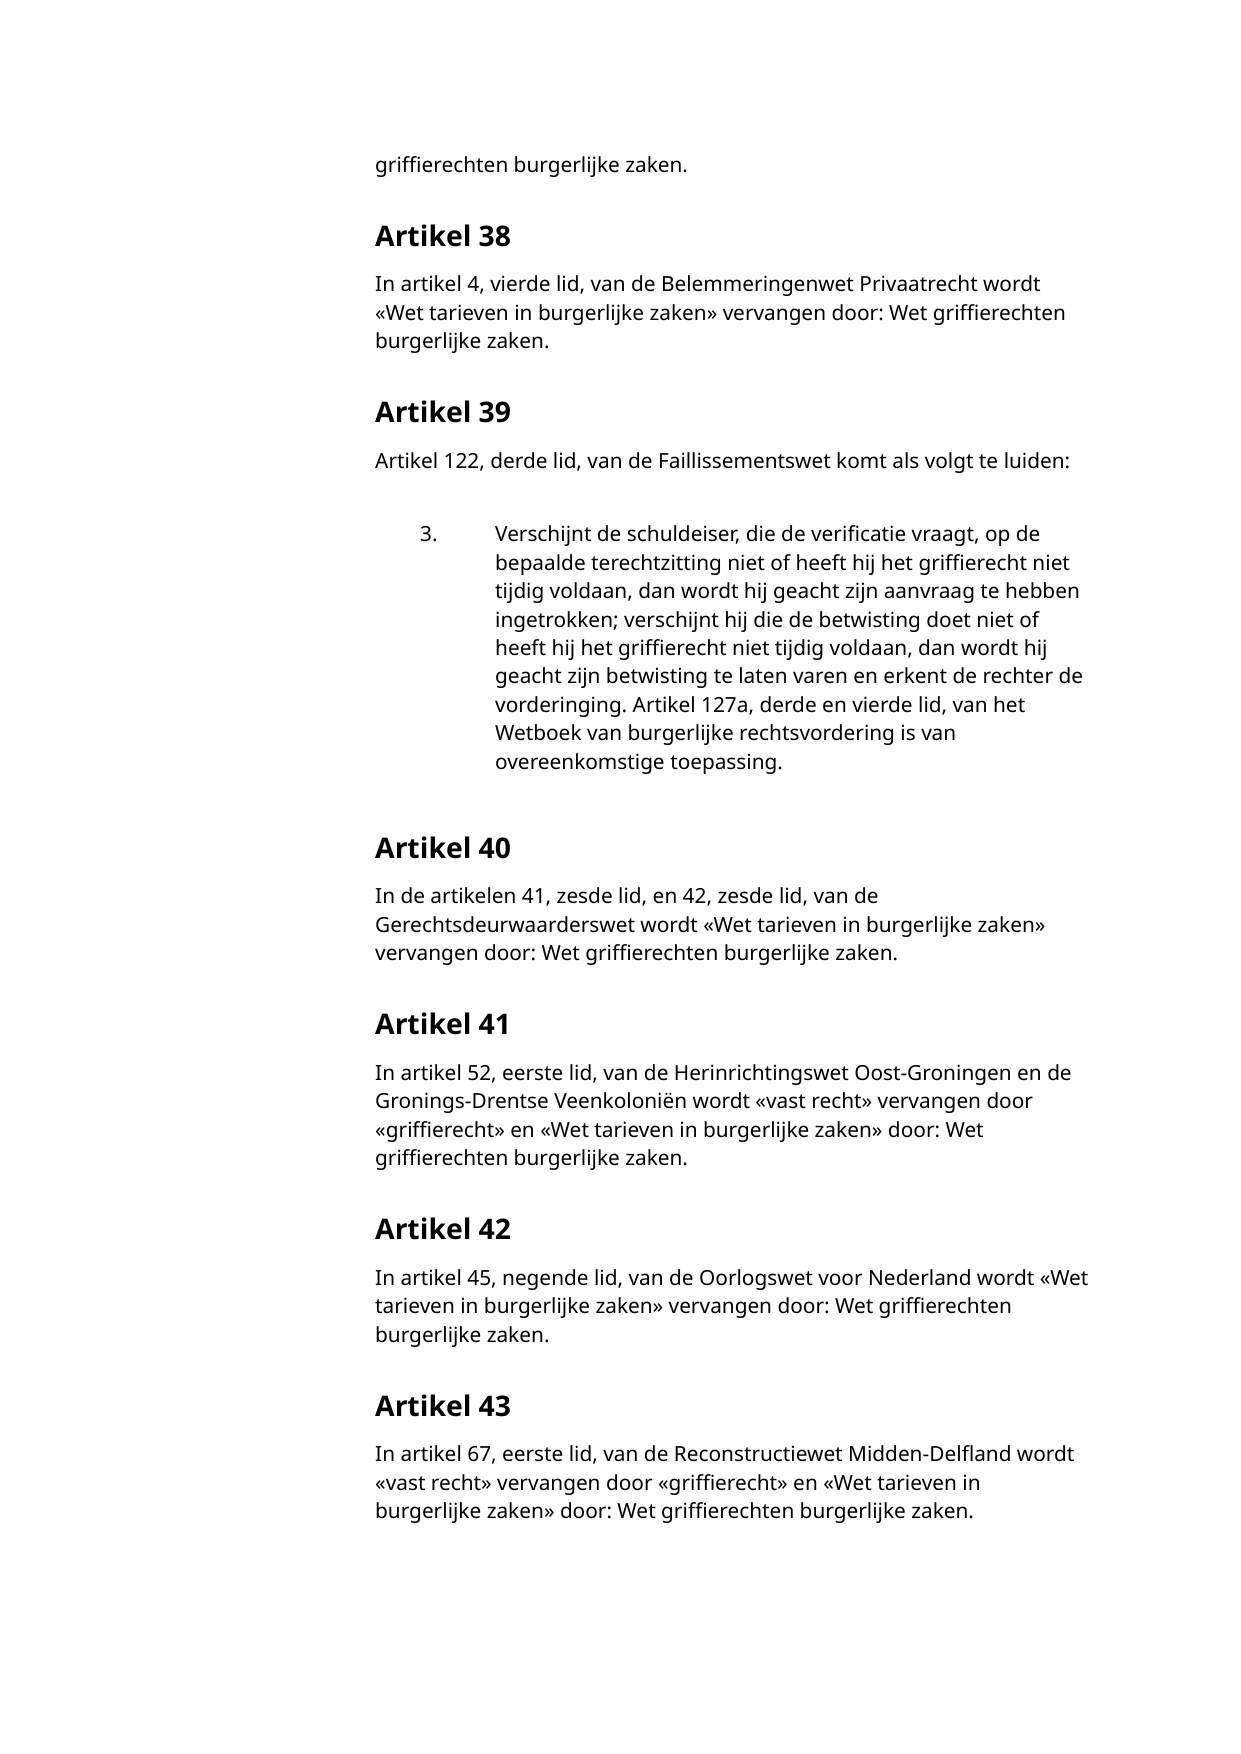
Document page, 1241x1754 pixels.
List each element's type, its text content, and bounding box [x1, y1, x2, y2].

text In artikel 52, eerste lid, van de Herinrichtingswet Oost-Groningen en de Gronings-Drentse Veenkoloniën wordt «vast recht» vervangen door «griffierecht» en «Wet tarieven in burgerlijke zaken» door: Wet griffierechten burgerlijke zaken. [375, 1058, 1090, 1172]
list Verschijnt de schuldeiser, die de verificatie vraagt, op de bepaalde terechtzitting niet of heeft hij het griffierecht niet tijdig voldaan, dan wordt hij geacht zijn aanvraag te hebben ingetrokken; verschijnt hij die de betwisting doet niet of heeft hij het griffierecht niet tijdig voldaan, dan wordt hij geacht zijn betwisting te laten varen en erkent de rechter de vorderinging. Artikel 127a, derde en vierde lid, van het Wetboek van burgerlijke rechtsvordering is van overeenkomstige toepassing. [420, 519, 1090, 775]
subtitle Artikel 38 [375, 216, 1090, 254]
subtitle Artikel 43 [375, 1386, 1090, 1424]
subtitle Artikel 39 [375, 392, 1090, 431]
text In artikel 67, eerste lid, van de Reconstructiewet Midden-Delfland wordt «vast recht» vervangen door «griffierecht» en «Wet tarieven in burgerlijke zaken» door: Wet griffierechten burgerlijke zaken. [375, 1439, 1090, 1525]
text In artikel 45, negende lid, van de Oorlogswet voor Nederland wordt «Wet tarieven in burgerlijke zaken» vervangen door: Wet griffierechten burgerlijke zaken. [375, 1263, 1090, 1348]
text In artikel 4, vierde lid, van de Belemmeringenwet Privaatrecht wordt «Wet tarieven in burgerlijke zaken» vervangen door: Wet griffierechten burgerlijke zaken. [375, 269, 1090, 355]
subtitle Artikel 40 [375, 828, 1090, 867]
subtitle Artikel 41 [375, 1004, 1090, 1043]
text Artikel 122, derde lid, van de Faillissementswet komt als volgt te luiden: [375, 446, 1090, 474]
text griffierechten burgerlijke zaken. [375, 150, 1090, 178]
text In de artikelen 41, zesde lid, en 42, zesde lid, van de Gerechtsdeurwaarderswet wordt «Wet tarieven in burgerlijke zaken» vervangen door: Wet griffierechten burgerlijke zaken. [375, 882, 1090, 967]
subtitle Artikel 42 [375, 1209, 1090, 1248]
